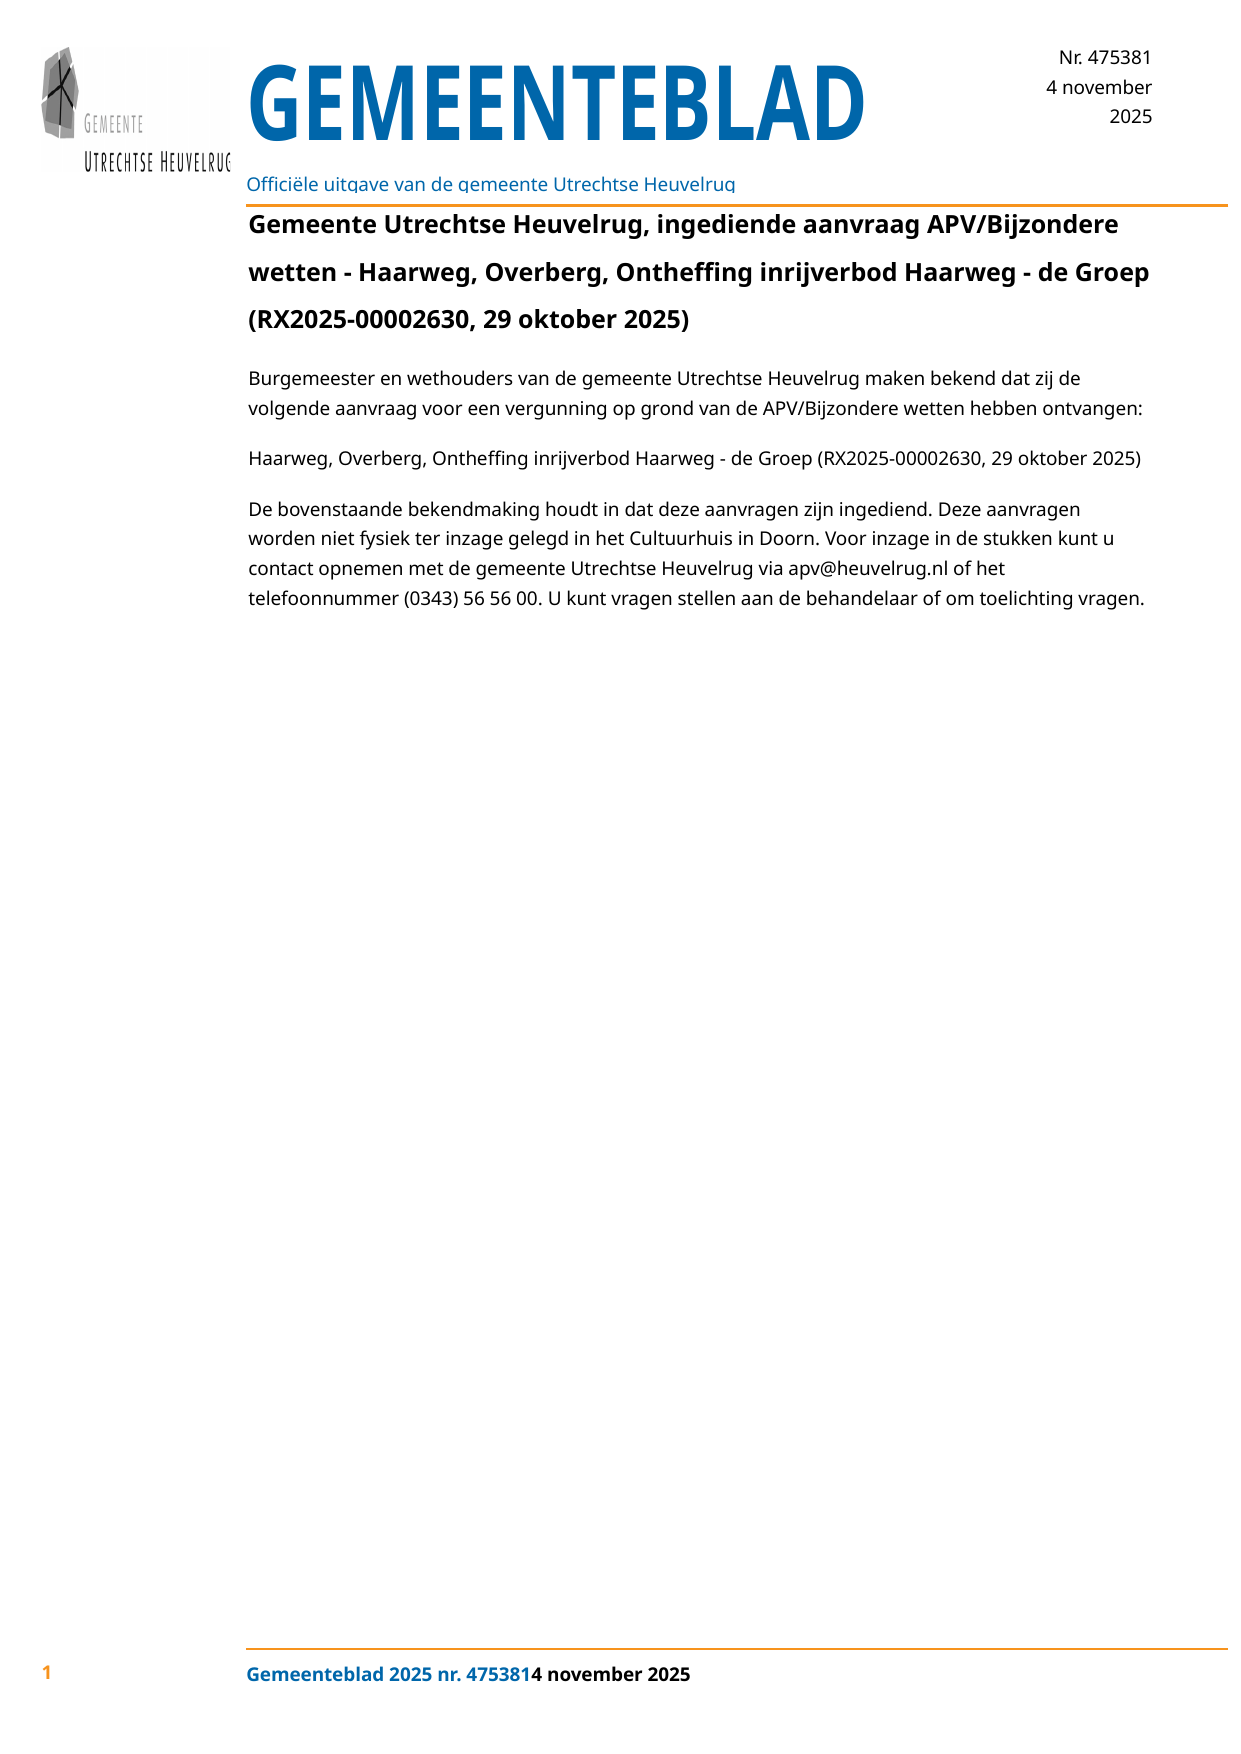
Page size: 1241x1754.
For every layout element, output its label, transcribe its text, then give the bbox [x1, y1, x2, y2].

text De bovenstaande bekendmaking houdt in dat deze aanvragen zijn ingediend. Deze aanvragen worden niet fysiek ter inzage gelegd in het Cultuurhuis in Doorn. Voor inzage in de stukken kunt u contact opnemen met de gemeente Utrechtse Heuvelrug via apv@heuvelrug.nl of het telefoonnummer (0343) 56 56 00. U kunt vragen stellen aan de behandelaar of om toelichting vragen. [248, 496, 1152, 610]
text Gemeente Utrechtse Heuvelrug, ingediende aanvraag APV/Bijzondere wetten - Haarweg, Overberg, Ontheffing inrijverbod Haarweg - de Groep (RX2025-00002630, 29 oktober 2025) [248, 207, 1152, 336]
text Haarweg, Overberg, Ontheffing inrijverbod Haarweg - de Groep (RX2025-00002630, 29 oktober 2025) [248, 446, 1152, 471]
picture [41, 47, 231, 172]
text Burgemeester en wethouders van de gemeente Utrechtse Heuvelrug maken bekend dat zij de volgende aanvraag voor een vergunning op grond van de APV/Bijzondere wetten hebben ontvangen: [248, 366, 1152, 421]
